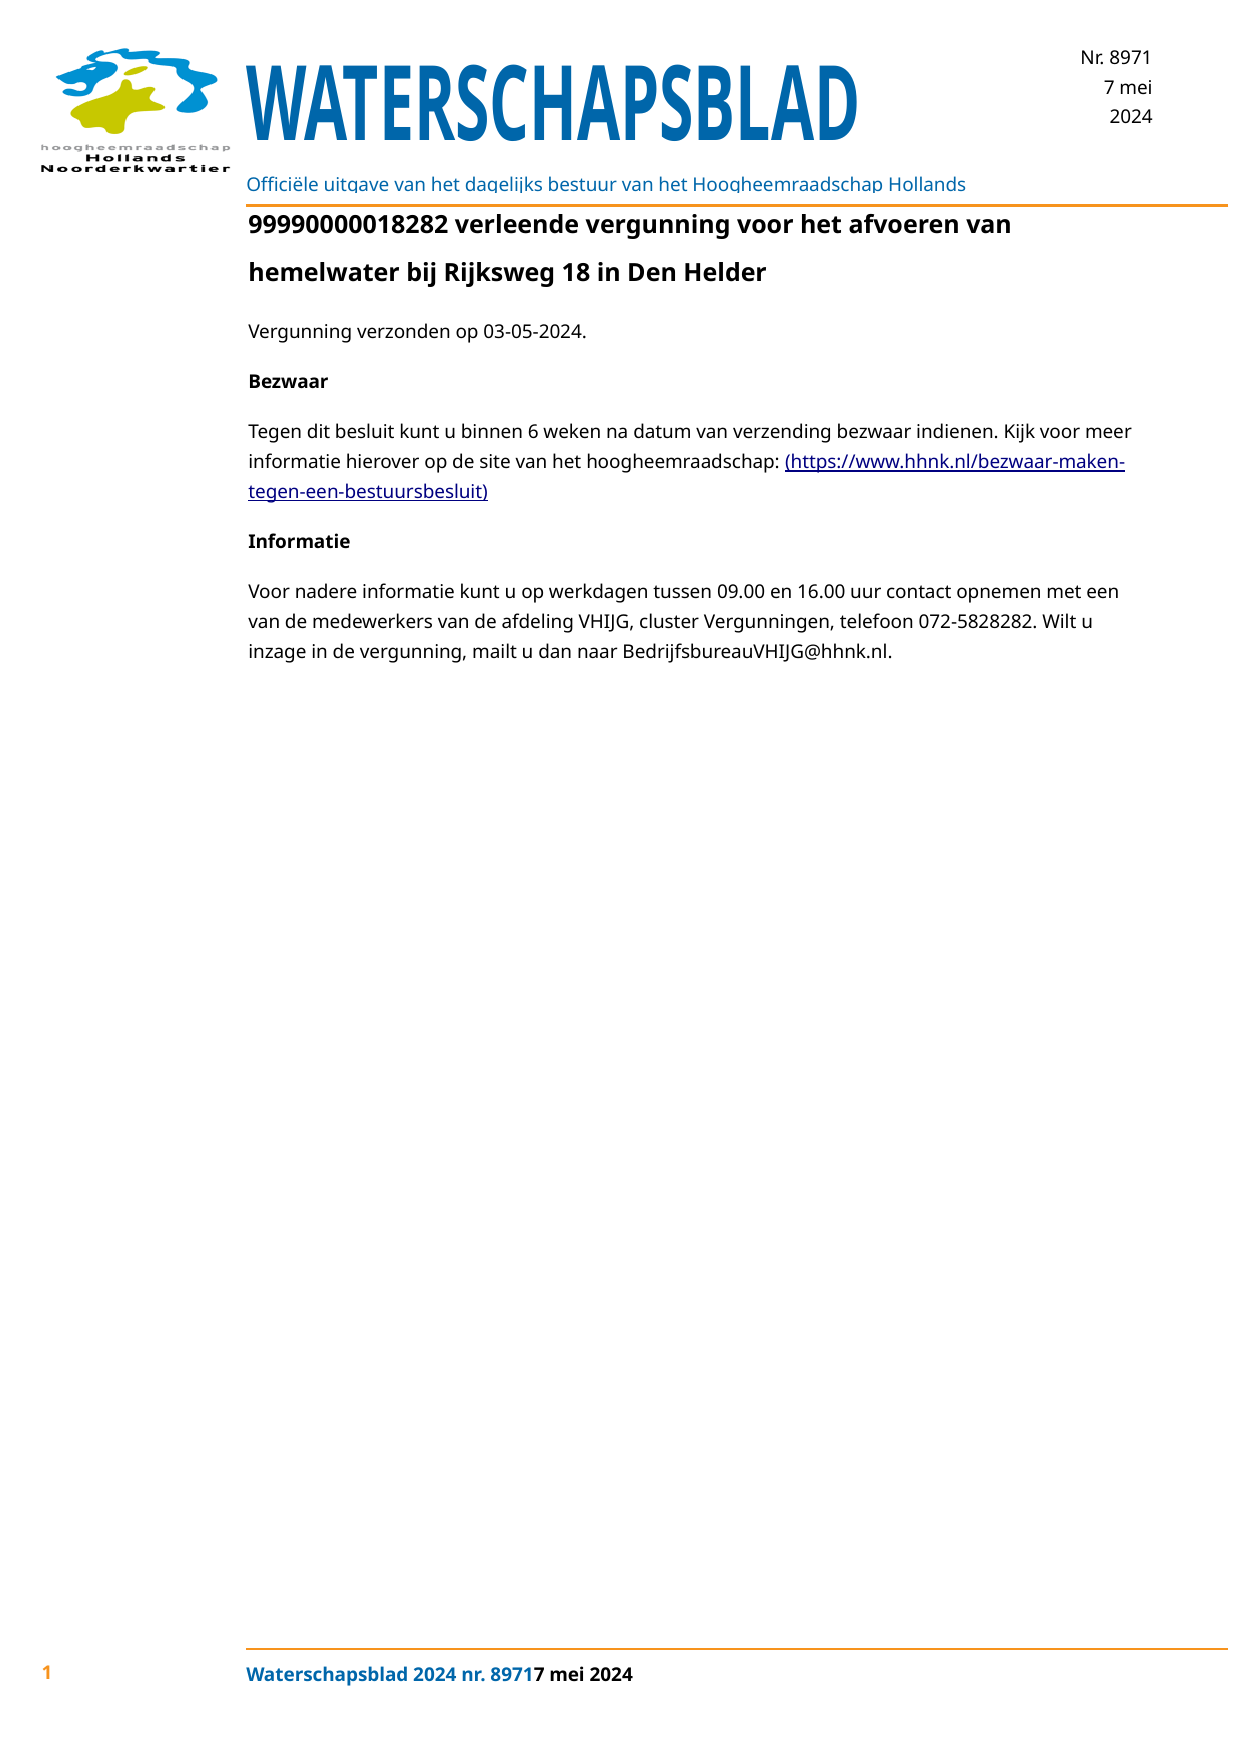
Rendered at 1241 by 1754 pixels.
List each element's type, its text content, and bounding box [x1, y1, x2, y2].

text Tegen dit besluit kunt u binnen 6 weken na datum van verzending bezwaar indienen. Kijk voor meer informatie hierover op de site van het hoogheemraadschap: (https://www.hhnk.nl/bezwaar-maken-tegen-een-bestuursbesluit) [248, 419, 1152, 504]
text Bezwaar [248, 368, 1152, 394]
text Vergunning verzonden op 03-05-2024. [248, 318, 1152, 344]
text Voor nadere informatie kunt u op werkdagen tussen 09.00 en 16.00 uur contact opnemen met een van de medewerkers van de afdeling VHIJG, cluster Vergunningen, telefoon 072-5828282. Wilt u inzage in de vergunning, mailt u dan naar BedrijfsbureauVHIJG@hhnk.nl. [248, 579, 1152, 664]
text Informatie [248, 528, 1152, 554]
text 99990000018282 verleende vergunning voor het afvoeren van hemelwater bij Rijksweg 18 in Den Helder [248, 207, 1152, 288]
picture [41, 47, 231, 172]
